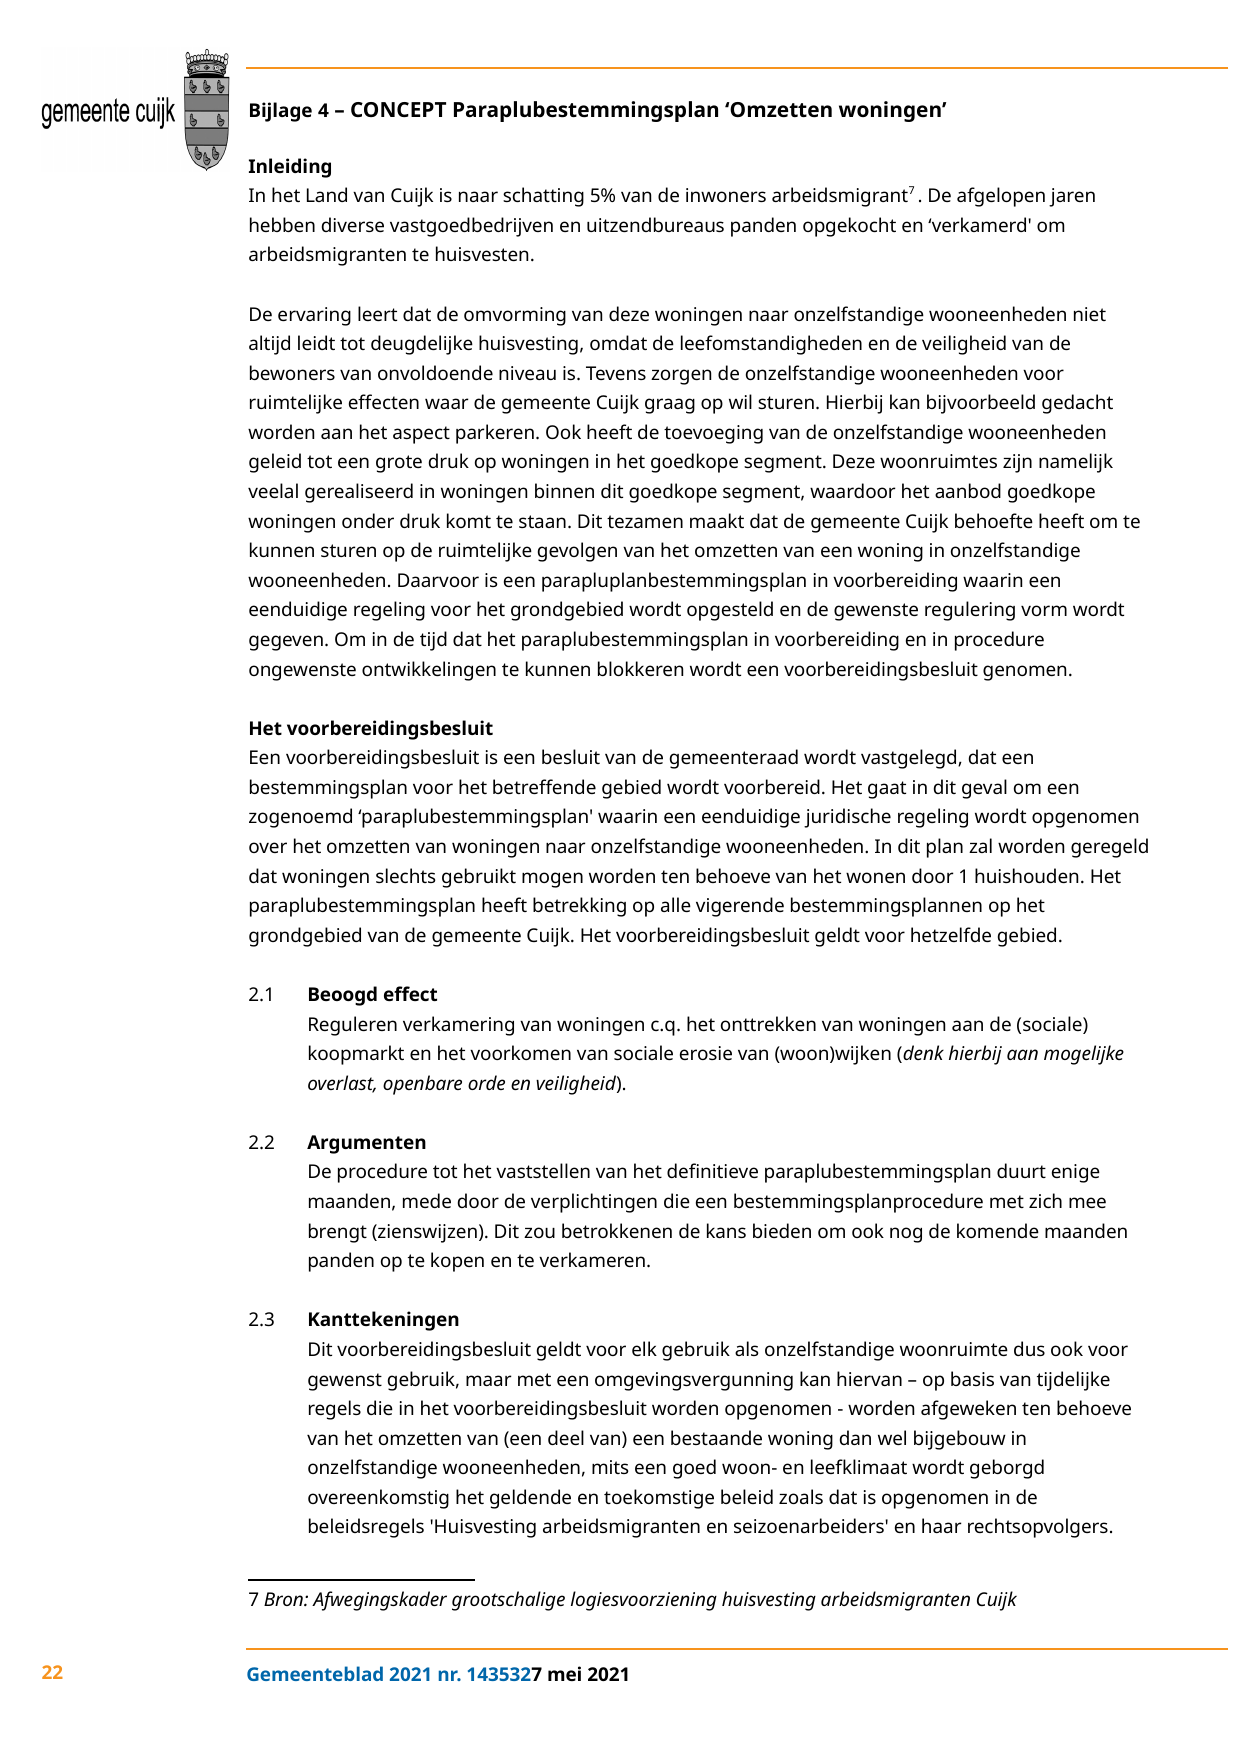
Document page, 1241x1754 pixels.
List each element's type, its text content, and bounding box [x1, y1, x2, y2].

text Het voorbereidingsbesluit [248, 715, 1152, 741]
list Kanttekeningen [248, 1307, 1152, 1332]
text De ervaring leert dat de omvorming van deze woningen naar onzelfstandige wooneenheden niet altijd leidt tot deugdelijke huisvesting, omdat de leefomstandigheden en de veiligheid van de bewoners van onvoldoende niveau is. Tevens zorgen de onzelfstandige wooneenheden voor ruimtelijke effecten waar de gemeente Cuijk graag op wil sturen. Hierbij kan bijvoorbeeld gedacht worden aan het aspect parkeren. Ook heeft de toevoeging van de onzelfstandige wooneenheden geleid tot een grote druk op woningen in het goedkope segment. Deze woonruimtes zijn namelijk veelal gerealiseerd in woningen binnen dit goedkope segment, waardoor het aanbod goedkope woningen onder druk komt te staan. Dit tezamen maakt dat de gemeente Cuijk behoefte heeft om te kunnen sturen op de ruimtelijke gevolgen van het omzetten van een woning in onzelfstandige wooneenheden. Daarvoor is een parapluplanbestemmingsplan in voorbereiding waarin een eenduidige regeling voor het grondgebied wordt opgesteld en de gewenste regulering vorm wordt gegeven. Om in de tijd dat het paraplubestemmingsplan in voorbereiding en in procedure ongewenste ontwikkelingen te kunnen blokkeren wordt een voorbereidingsbesluit genomen. [248, 301, 1152, 682]
list Argumenten [248, 1129, 1152, 1155]
text In het Land van Cuijk is naar schatting 5% van de inwoners arbeidsmigrant. De afgelopen jaren hebben diverse vastgoedbedrijven en uitzendbureaus panden opgekocht en ‘verkamerd' om arbeidsmigranten te huisvesten. [248, 182, 1152, 267]
text Bron: Afwegingskader grootschalige logiesvoorziening huisvesting arbeidsmigranten Cuijk [248, 1586, 1152, 1612]
text Bijlage 4 – CONCEPT Paraplubestemmingsplan ‘Omzetten woningen’ [248, 95, 1152, 123]
list Reguleren verkamering van woningen c.q. het onttrekken van woningen aan de (sociale) koopmarkt en het voorkomen van sociale erosie van (woon)wijken (denk hierbij aan mogelijke overlast, openbare orde en veiligheid). [248, 1011, 1152, 1096]
list Beoogd effect [248, 981, 1152, 1007]
list De procedure tot het vaststellen van het definitieve paraplubestemmingsplan duurt enige maanden, mede door de verplichtingen die een bestemmingsplanprocedure met zich mee brengt (zienswijzen). Dit zou betrokkenen de kans bieden om ook nog de komende maanden panden op te kopen en te verkameren. [248, 1159, 1152, 1273]
text Een voorbereidingsbesluit is een besluit van de gemeenteraad wordt vastgelegd, dat een bestemmingsplan voor het betreffende gebied wordt voorbereid. Het gaat in dit geval om een zogenoemd ‘paraplubestemmingsplan' waarin een eenduidige juridische regeling wordt opgenomen over het omzetten van woningen naar onzelfstandige wooneenheden. In dit plan zal worden geregeld dat woningen slechts gebruikt mogen worden ten behoeve van het wonen door 1 huishouden. Het paraplubestemmingsplan heeft betrekking op alle vigerende bestemmingsplannen op het grondgebied van de gemeente Cuijk. Het voorbereidingsbesluit geldt voor hetzelfde gebied. [248, 744, 1152, 948]
text Inleiding [248, 153, 1152, 179]
list Dit voorbereidingsbesluit geldt voor elk gebruik als onzelfstandige woonruimte dus ook voor gewenst gebruik, maar met een omgevingsvergunning kan hiervan – op basis van tijdelijke regels die in het voorbereidingsbesluit worden opgenomen - worden afgeweken ten behoeve van het omzetten van (een deel van) een bestaande woning dan wel bijgebouw in onzelfstandige wooneenheden, mits een goed woon- en leefklimaat wordt geborgd overeenkomstig het geldende en toekomstige beleid zoals dat is opgenomen in de beleidsregels 'Huisvesting arbeidsmigranten en seizoenarbeiders' en haar rechtsopvolgers. [248, 1336, 1152, 1539]
picture [41, 47, 231, 172]
